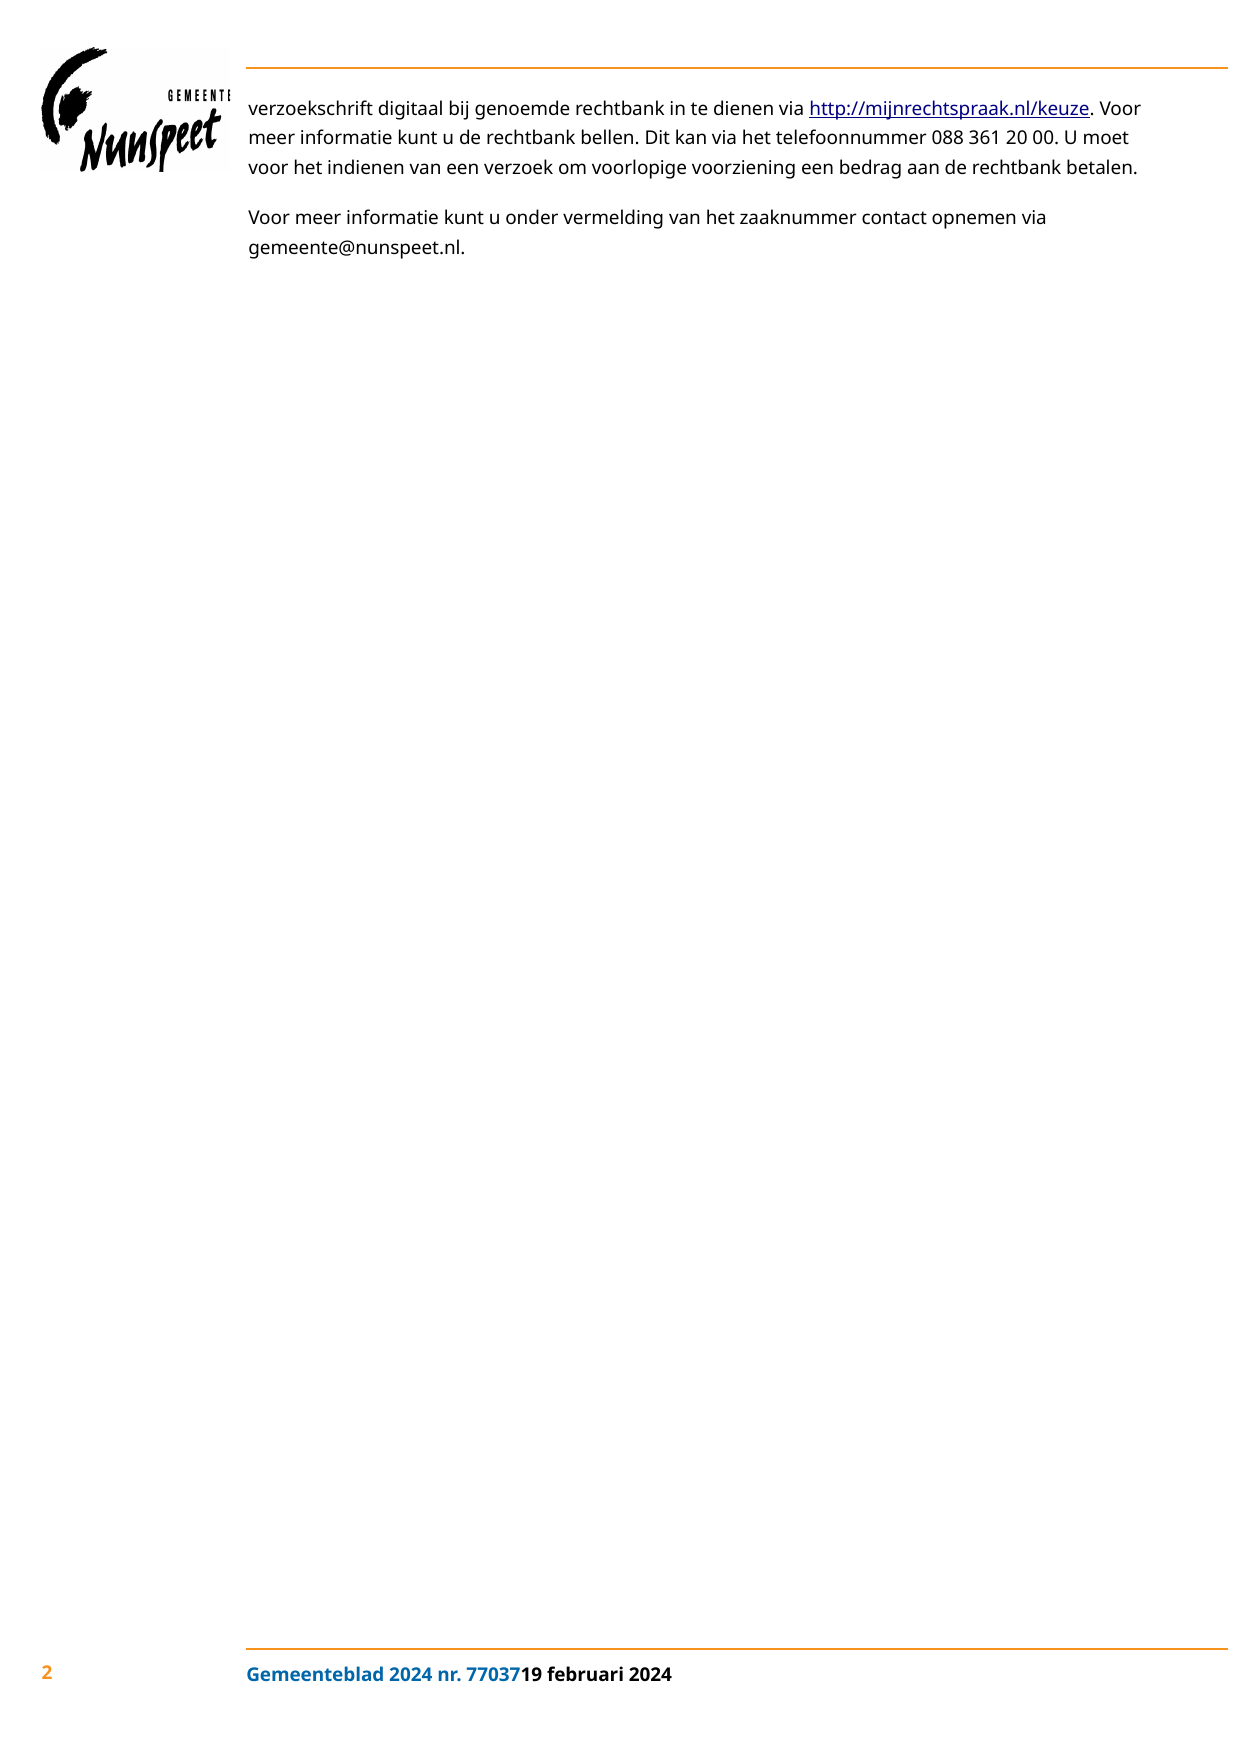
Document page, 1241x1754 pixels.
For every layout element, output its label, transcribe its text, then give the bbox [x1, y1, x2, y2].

text verzoekschrift digitaal bij genoemde rechtbank in te dienen via http://mijnrechtspraak.nl/keuze. Voor meer informatie kunt u de rechtbank bellen. Dit kan via het telefoonnummer 088 361 20 00. U moet voor het indienen van een verzoek om voorlopige voorziening een bedrag aan de rechtbank betalen. [248, 95, 1152, 180]
picture [41, 47, 231, 172]
text Voor meer informatie kunt u onder vermelding van het zaaknummer contact opnemen via gemeente@nunspeet.nl. [248, 204, 1152, 260]
